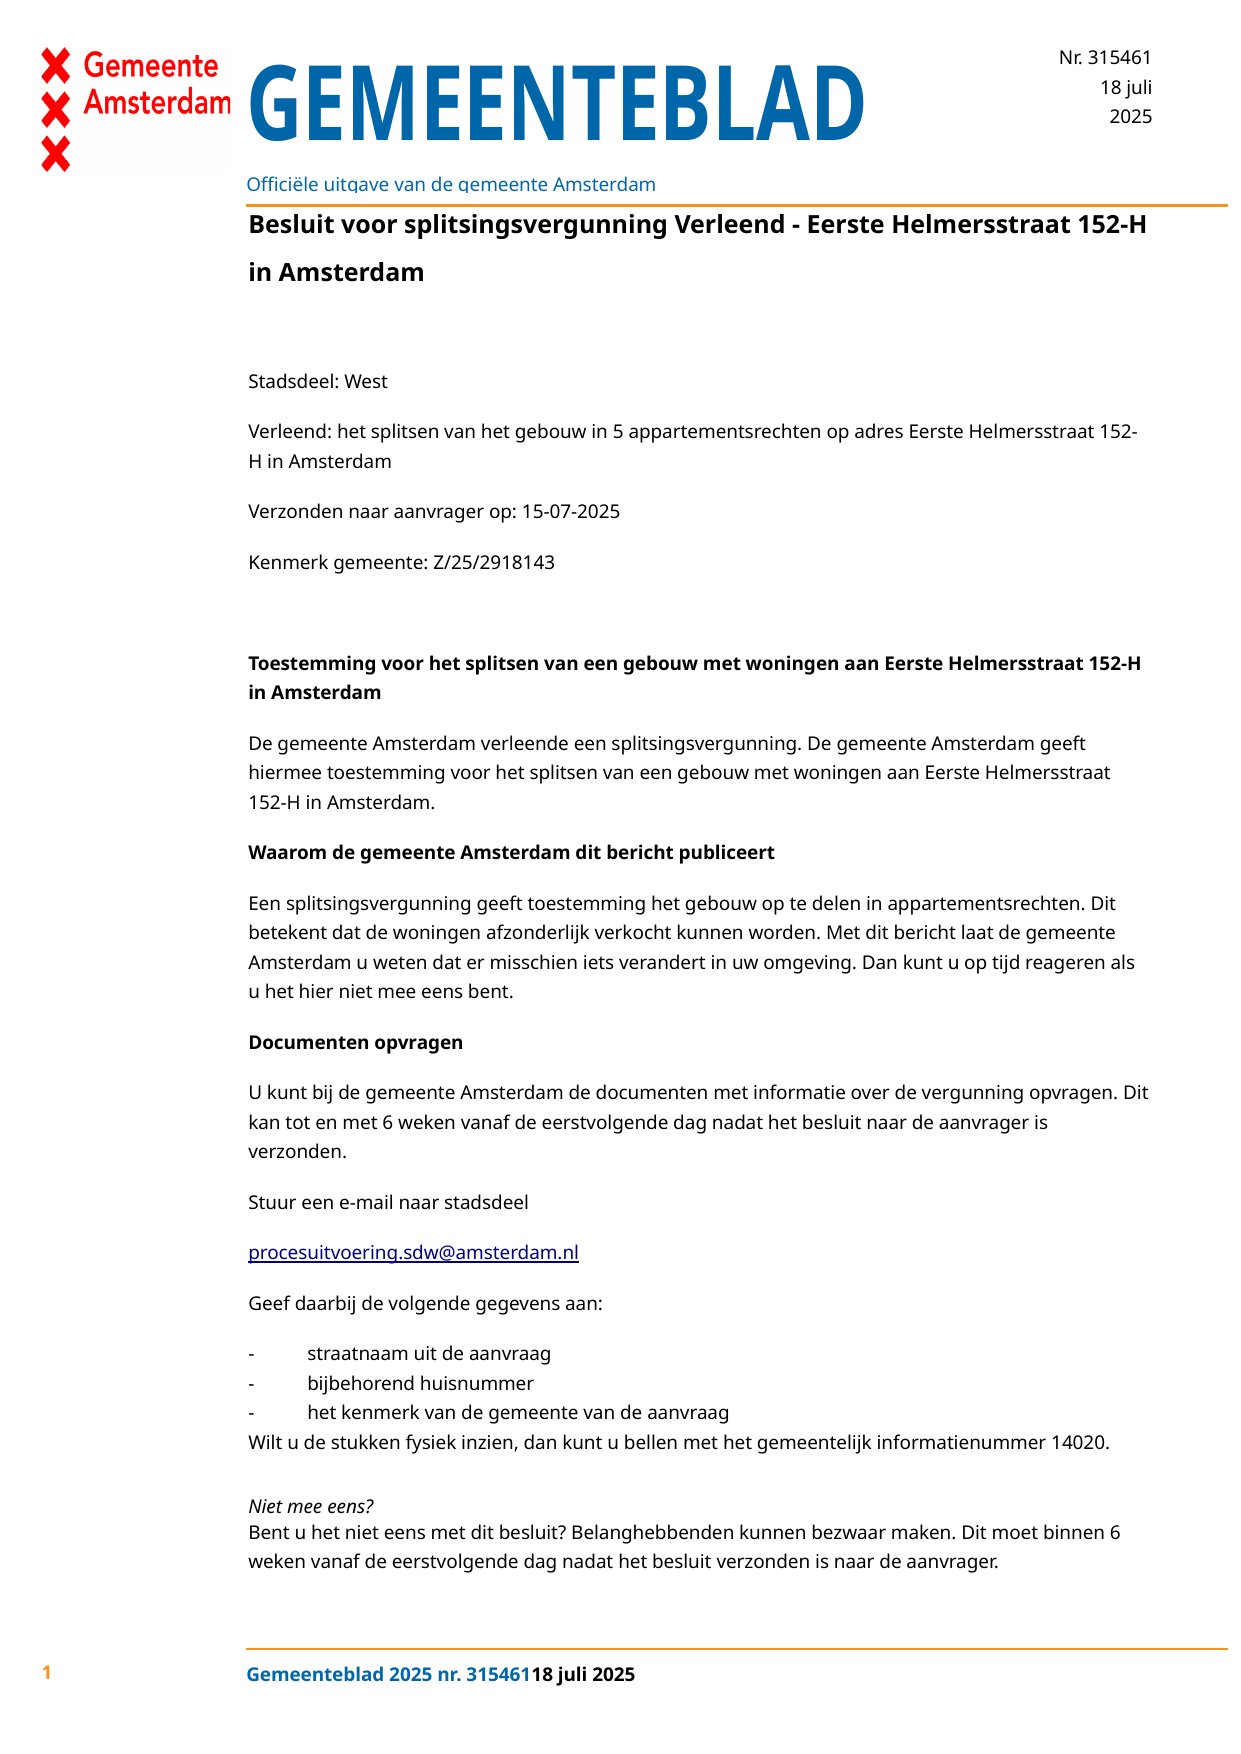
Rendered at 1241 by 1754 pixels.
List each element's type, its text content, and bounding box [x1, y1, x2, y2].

text Geef daarbij de volgende gegevens aan: [248, 1290, 1152, 1316]
text Documenten opvragen [248, 1029, 1152, 1055]
text Een splitsingsvergunning geeft toestemming het gebouw op te delen in appartementsrechten. Dit betekent dat de woningen afzonderlijk verkocht kunnen worden. Met dit bericht laat de gemeente Amsterdam u weten dat er misschien iets verandert in uw omgeving. Dan kunt u op tijd reageren als u het hier niet mee eens bent. [248, 890, 1152, 1004]
text Bent u het niet eens met dit besluit? Belanghebbenden kunnen bezwaar maken. Dit moet binnen 6 weken vanaf de eerstvolgende dag nadat het besluit verzonden is naar de aanvrager. [248, 1519, 1152, 1574]
text Niet mee eens? [248, 1493, 1152, 1519]
text De gemeente Amsterdam verleende een splitsingsvergunning. De gemeente Amsterdam geeft hiermee toestemming voor het splitsen van een gebouw met woningen aan Eerste Helmersstraat 152-H in Amsterdam. [248, 730, 1152, 815]
text Waarom de gemeente Amsterdam dit bericht publiceert [248, 839, 1152, 865]
text Verleend: het splitsen van het gebouw in 5 appartementsrechten op adres Eerste Helmersstraat 152-H in Amsterdam [248, 419, 1152, 474]
list straatnaam uit de aanvraag [248, 1340, 1152, 1366]
text Wilt u de stukken fysiek inzien, dan kunt u bellen met het gemeentelijk informatienummer 14020. [248, 1429, 1152, 1455]
picture [41, 47, 231, 172]
text Besluit voor splitsingsvergunning Verleend - Eerste Helmersstraat 152-H in Amsterdam [248, 207, 1152, 288]
text U kunt bij de gemeente Amsterdam de documenten met informatie over de vergunning opvragen. Dit kan tot en met 6 weken vanaf de eerstvolgende dag nadat het besluit naar de aanvrager is verzonden. [248, 1079, 1152, 1164]
text Verzonden naar aanvrager op: 15-07-2025 [248, 499, 1152, 524]
text Stadsdeel: West [248, 368, 1152, 394]
text Stuur een e-mail naar stadsdeel [248, 1189, 1152, 1215]
list bijbehorend huisnummer [248, 1370, 1152, 1396]
text procesuitvoering.sdw@amsterdam.nl [248, 1239, 1152, 1265]
text Toestemming voor het splitsen van een gebouw met woningen aan Eerste Helmersstraat 152-H in Amsterdam [248, 650, 1152, 705]
text Kenmerk gemeente: Z/25/2918143 [248, 549, 1152, 575]
list het kenmerk van de gemeente van de aanvraag [248, 1399, 1152, 1425]
